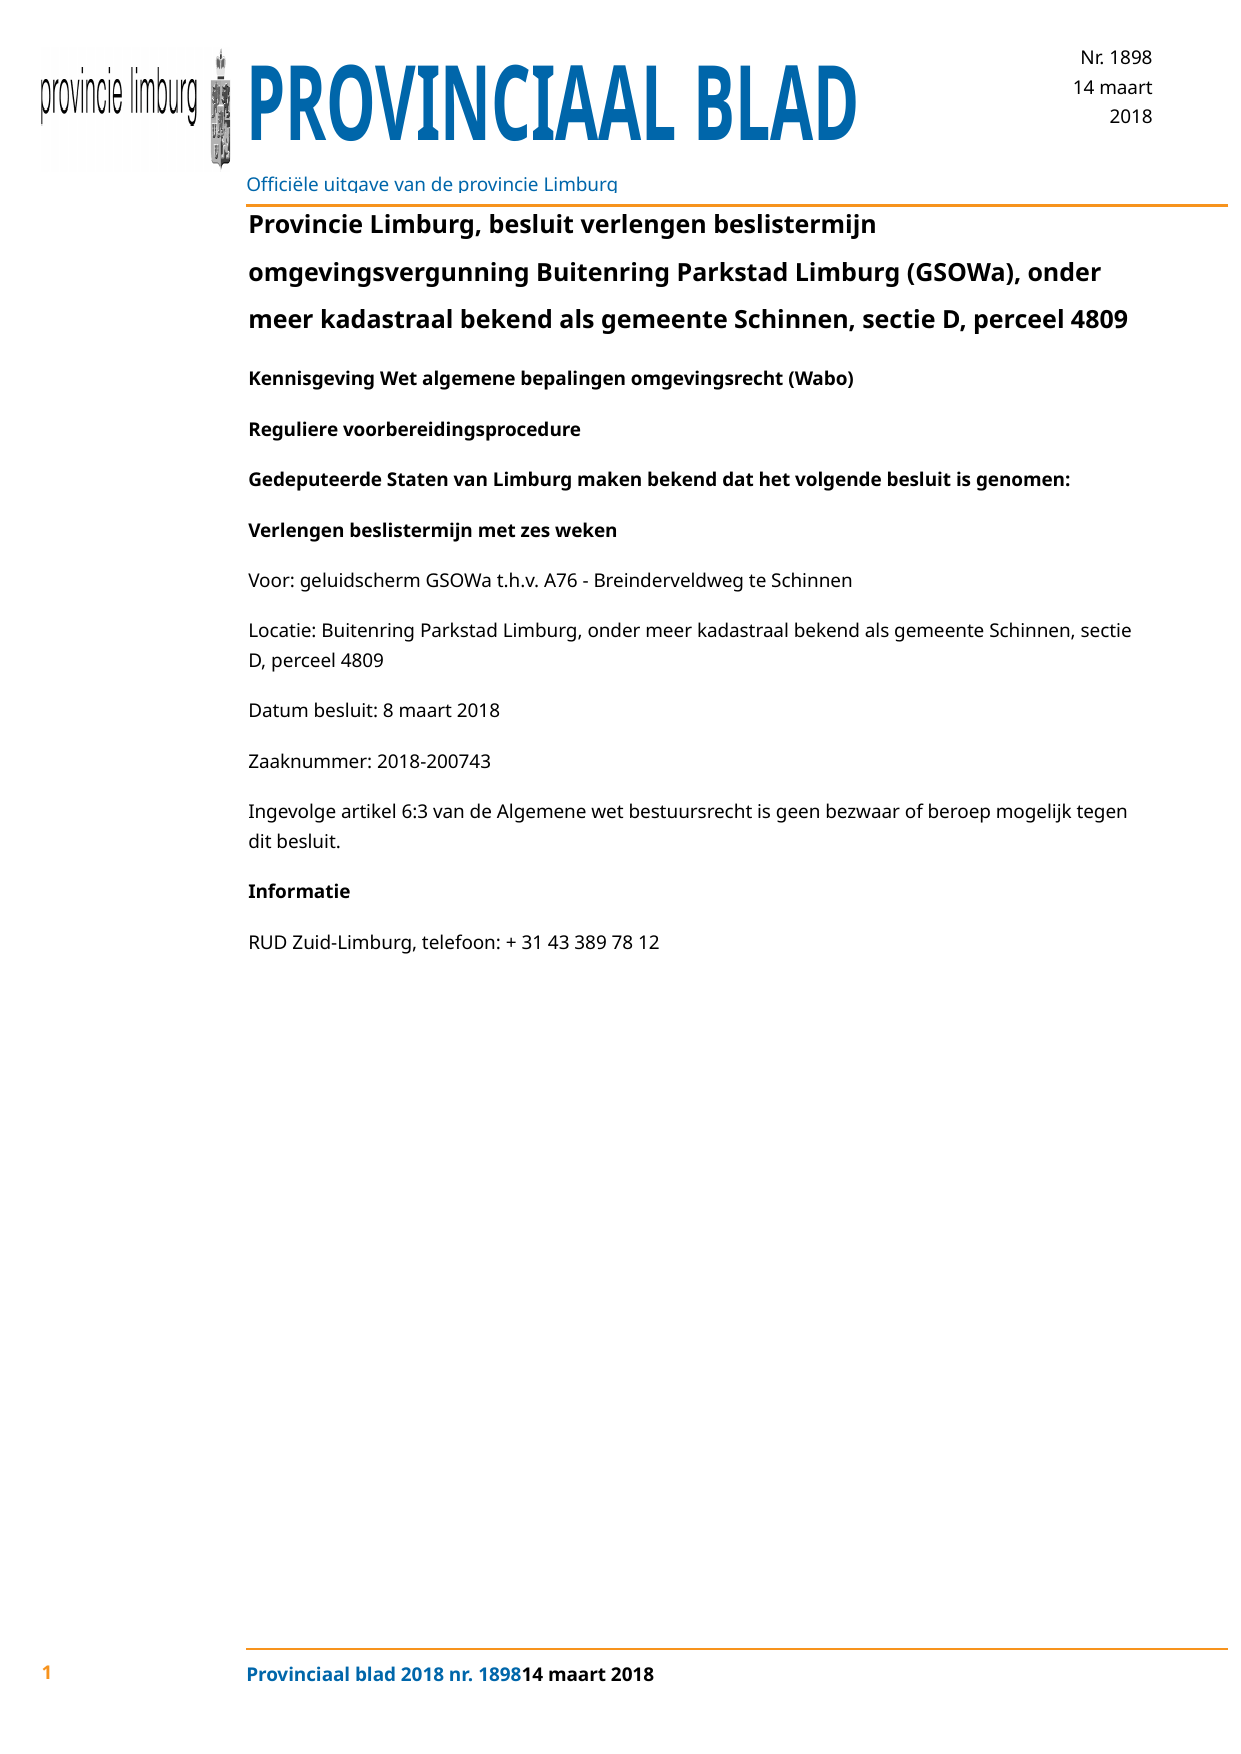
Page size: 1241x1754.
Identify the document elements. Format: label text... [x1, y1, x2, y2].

text Datum besluit: 8 maart 2018 [248, 698, 1152, 723]
text Voor: geluidscherm GSOWa t.h.v. A76 - Breinderveldweg te Schinnen [248, 567, 1152, 593]
text Kennisgeving Wet algemene bepalingen omgevingsrecht (Wabo) [248, 366, 1152, 391]
text Locatie: Buitenring Parkstad Limburg, onder meer kadastraal bekend als gemeente Schinnen, sectie D, perceel 4809 [248, 618, 1152, 673]
text RUD Zuid-Limburg, telefoon: + 31 43 389 78 12 [248, 929, 1152, 954]
text Provincie Limburg, besluit verlengen beslistermijn omgevingsvergunning Buitenring Parkstad Limburg (GSOWa), onder meer kadastraal bekend als gemeente Schinnen, sectie D, perceel 4809 [248, 207, 1152, 336]
text Zaaknummer: 2018-200743 [248, 748, 1152, 774]
text Gedeputeerde Staten van Limburg maken bekend dat het volgende besluit is genomen: [248, 466, 1152, 492]
picture [41, 47, 231, 172]
text Ingevolge artikel 6:3 van de Algemene wet bestuursrecht is geen bezwaar of beroep mogelijk tegen dit besluit. [248, 798, 1152, 854]
text Informatie [248, 878, 1152, 904]
text Verlengen beslistermijn met zes weken [248, 517, 1152, 542]
text Reguliere voorbereidingsprocedure [248, 416, 1152, 442]
